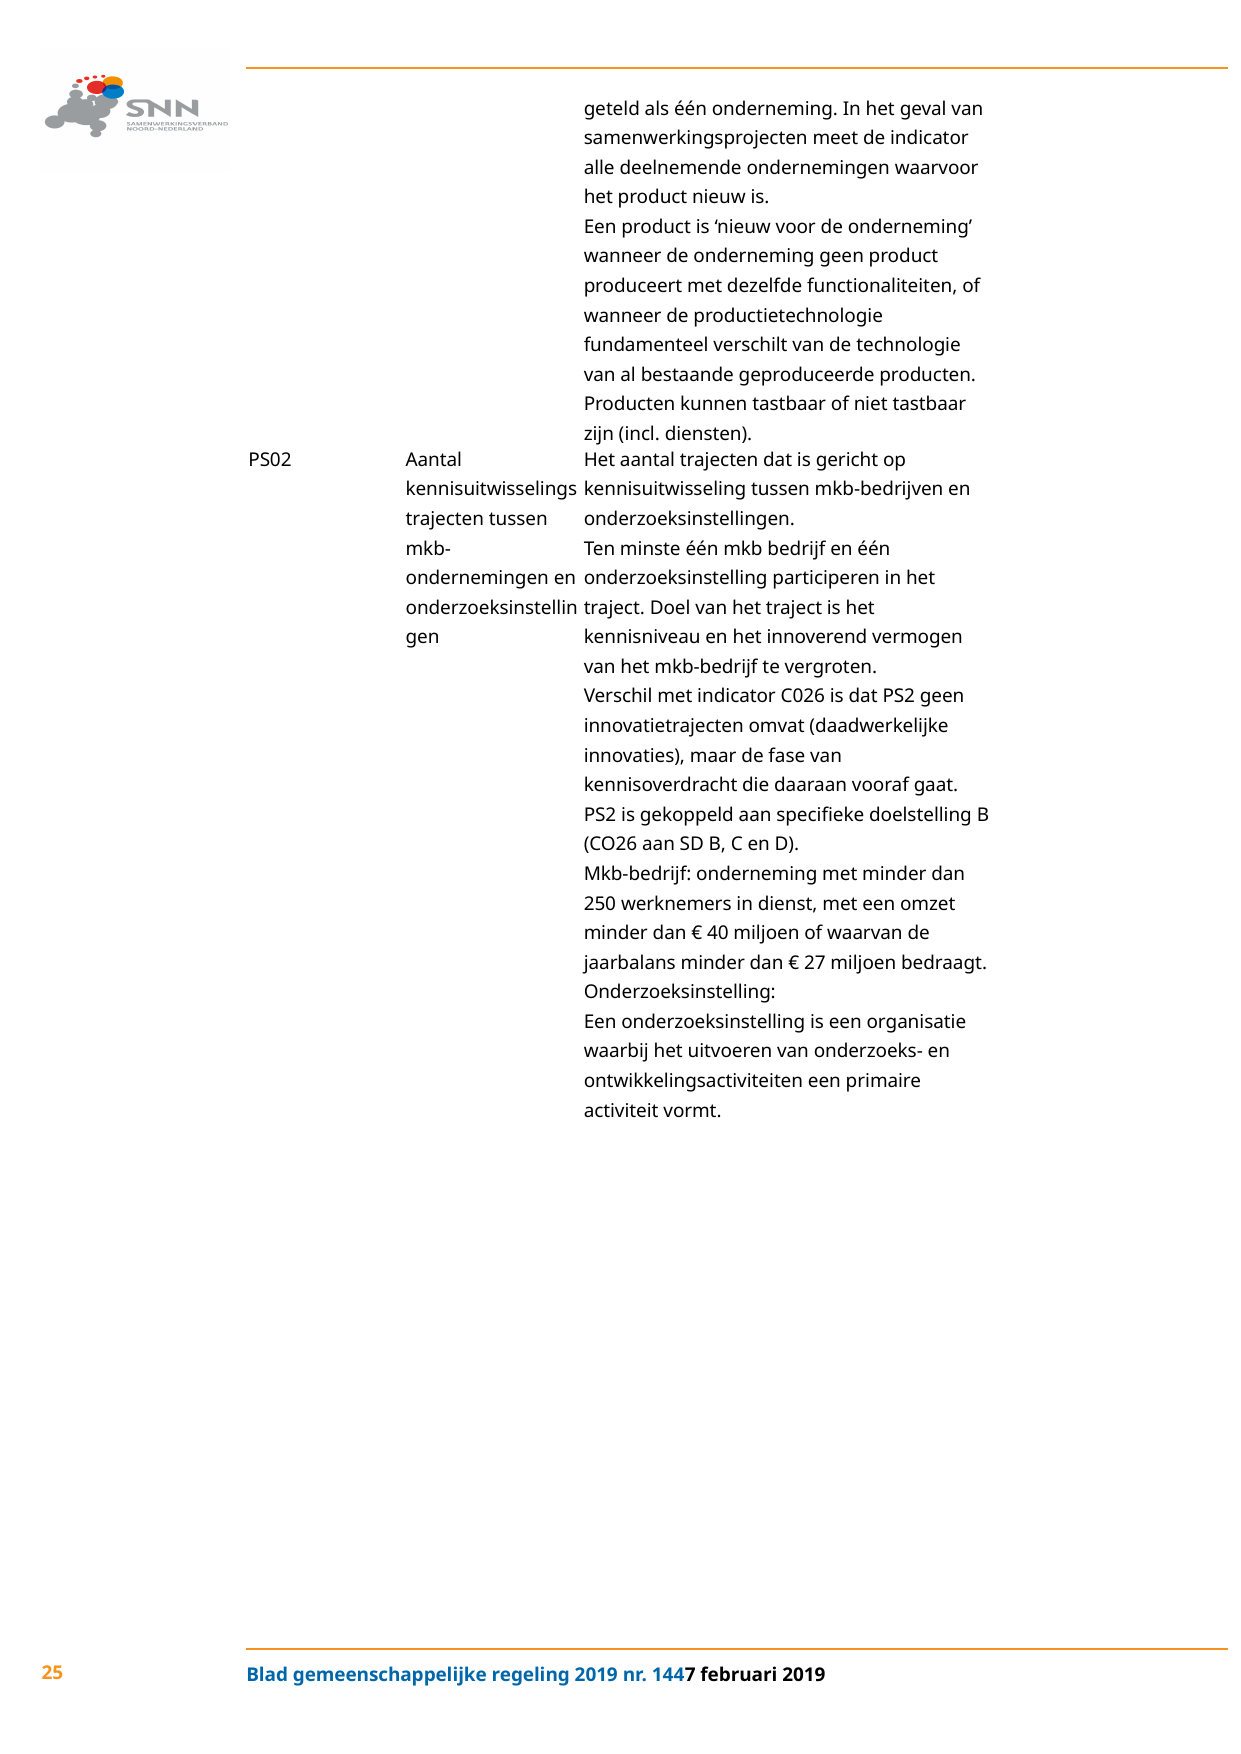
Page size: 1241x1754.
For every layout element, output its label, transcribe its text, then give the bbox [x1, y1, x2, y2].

table_cell [405, 95, 583, 446]
picture [41, 47, 231, 172]
table_cell [994, 446, 1152, 1122]
table_cell Aantal kennisuitwisselingstrajecten tussen mkb-ondernemingen en onderzoeksinstellingen [405, 446, 583, 1122]
table_cell geteld als één onderneming. In het geval van samenwerkingsprojecten meet de indicator alle deelnemende ondernemingen waarvoor het product nieuw is. Een product is ‘nieuw voor de onderneming’ wanneer de onderneming geen product produceert met dezelfde functionaliteiten, of wanneer de productietechnologie fundamenteel verschilt van de technologie van al bestaande geproduceerde producten. Producten kunnen tastbaar of niet tastbaar zijn (incl. diensten). [584, 95, 994, 446]
table_cell PS02 [248, 446, 405, 1122]
table_cell Het aantal trajecten dat is gericht op kennisuitwisseling tussen mkb-bedrijven en onderzoeksinstellingen. Ten minste één mkb bedrijf en één onderzoeksinstelling participeren in het traject. Doel van het traject is het kennisniveau en het innoverend vermogen van het mkb-bedrijf te vergroten. Verschil met indicator C026 is dat PS2 geen innovatietrajecten omvat (daadwerkelijke innovaties), maar de fase van kennisoverdracht die daaraan vooraf gaat. PS2 is gekoppeld aan specifieke doelstelling B (CO26 aan SD B, C en D). Mkb-bedrijf: onderneming met minder dan 250 werknemers in dienst, met een omzet minder dan € 40 miljoen of waarvan de jaarbalans minder dan € 27 miljoen bedraagt. Onderzoeksinstelling: Een onderzoeksinstelling is een organisatie waarbij het uitvoeren van onderzoeks- en ontwikkelingsactiviteiten een primaire activiteit vormt. [584, 446, 994, 1122]
table_cell [248, 95, 405, 446]
table_cell [994, 95, 1152, 446]
